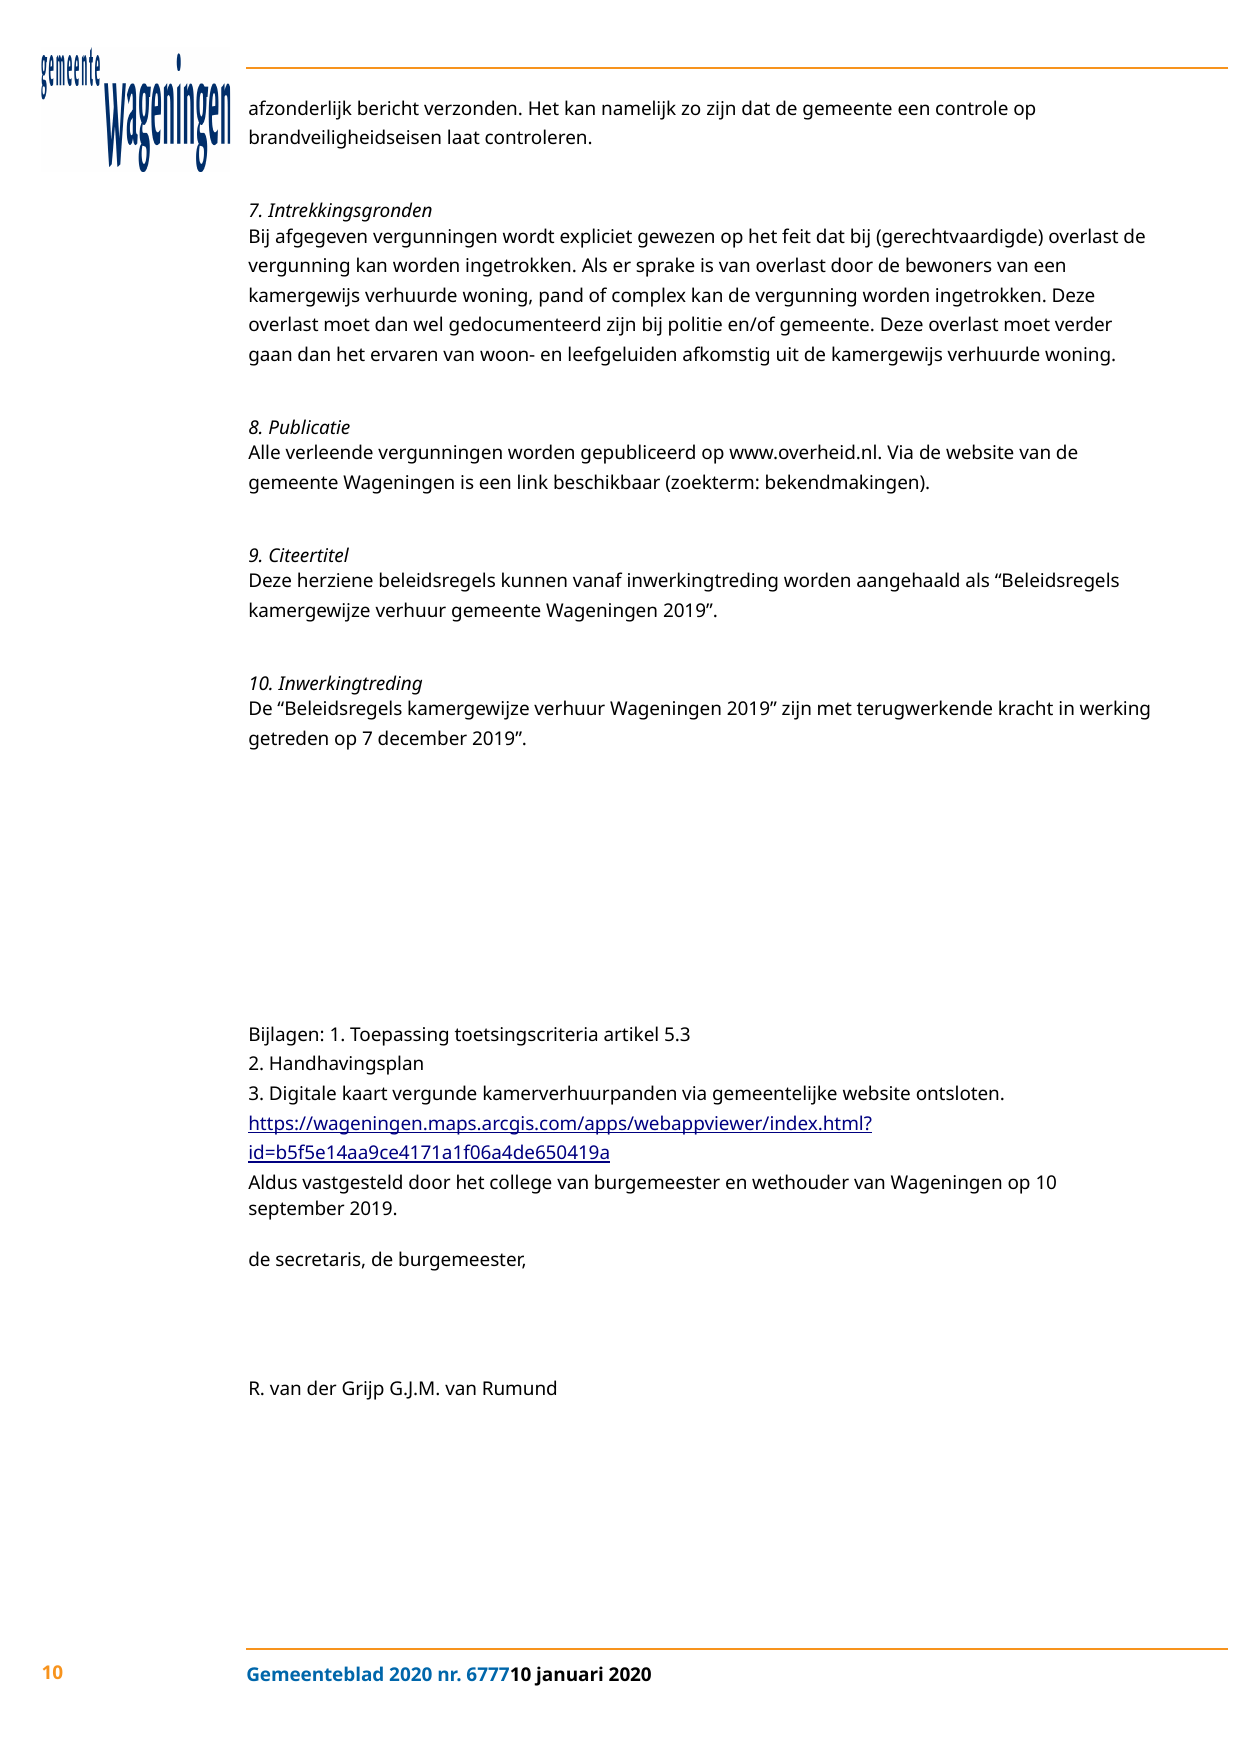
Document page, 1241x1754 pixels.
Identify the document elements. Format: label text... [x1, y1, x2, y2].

text afzonderlijk bericht verzonden. Het kan namelijk zo zijn dat de gemeente een controle op brandveiligheidseisen laat controleren. [248, 95, 1152, 150]
text Bijlagen: 1. Toepassing toetsingscriteria artikel 5.3 [248, 1021, 1152, 1047]
text 3. Digitale kaart vergunde kamerverhuurpanden via gemeentelijke website ontsloten. https://wageningen.maps.arcgis.com/apps/webappviewer/index.html?id=b5f5e14aa9ce4171a1f06a4de650419a [248, 1080, 1152, 1165]
text Alle verleende vergunningen worden gepubliceerd op www.overheid.nl. Via de website van de gemeente Wageningen is een link beschikbaar (zoekterm: bekendmakingen). [248, 439, 1152, 495]
text de secretaris, de burgemeester, [248, 1246, 1152, 1272]
text Aldus vastgesteld door het college van burgemeester en wethouder van Wageningen op 10 september 2019. [248, 1169, 1152, 1220]
picture [41, 47, 231, 172]
text 8. Publicatie [248, 414, 1152, 439]
text Deze herziene beleidsregels kunnen vanaf inwerkingtreding worden aangehaald als “Beleidsregels kamergewijze verhuur gemeente Wageningen 2019”. [248, 568, 1152, 623]
text R. van der Grijp G.J.M. van Rumund [248, 1375, 1152, 1401]
text 7. Intrekkingsgronden [248, 197, 1152, 223]
text 9. Citeertitel [248, 542, 1152, 568]
text De “Beleidsregels kamergewijze verhuur Wageningen 2019” zijn met terugwerkende kracht in werking getreden op 7 december 2019”. [248, 696, 1152, 751]
text 2. Handhavingsplan [248, 1051, 1152, 1076]
text Bij afgegeven vergunningen wordt expliciet gewezen op het feit dat bij (gerechtvaardigde) overlast de vergunning kan worden ingetrokken. Als er sprake is van overlast door de bewoners van een kamergewijs verhuurde woning, pand of complex kan de vergunning worden ingetrokken. Deze overlast moet dan wel gedocumenteerd zijn bij politie en/of gemeente. Deze overlast moet verder gaan dan het ervaren van woon- en leefgeluiden afkomstig uit de kamergewijs verhuurde woning. [248, 223, 1152, 367]
text 10. Inwerkingtreding [248, 670, 1152, 696]
